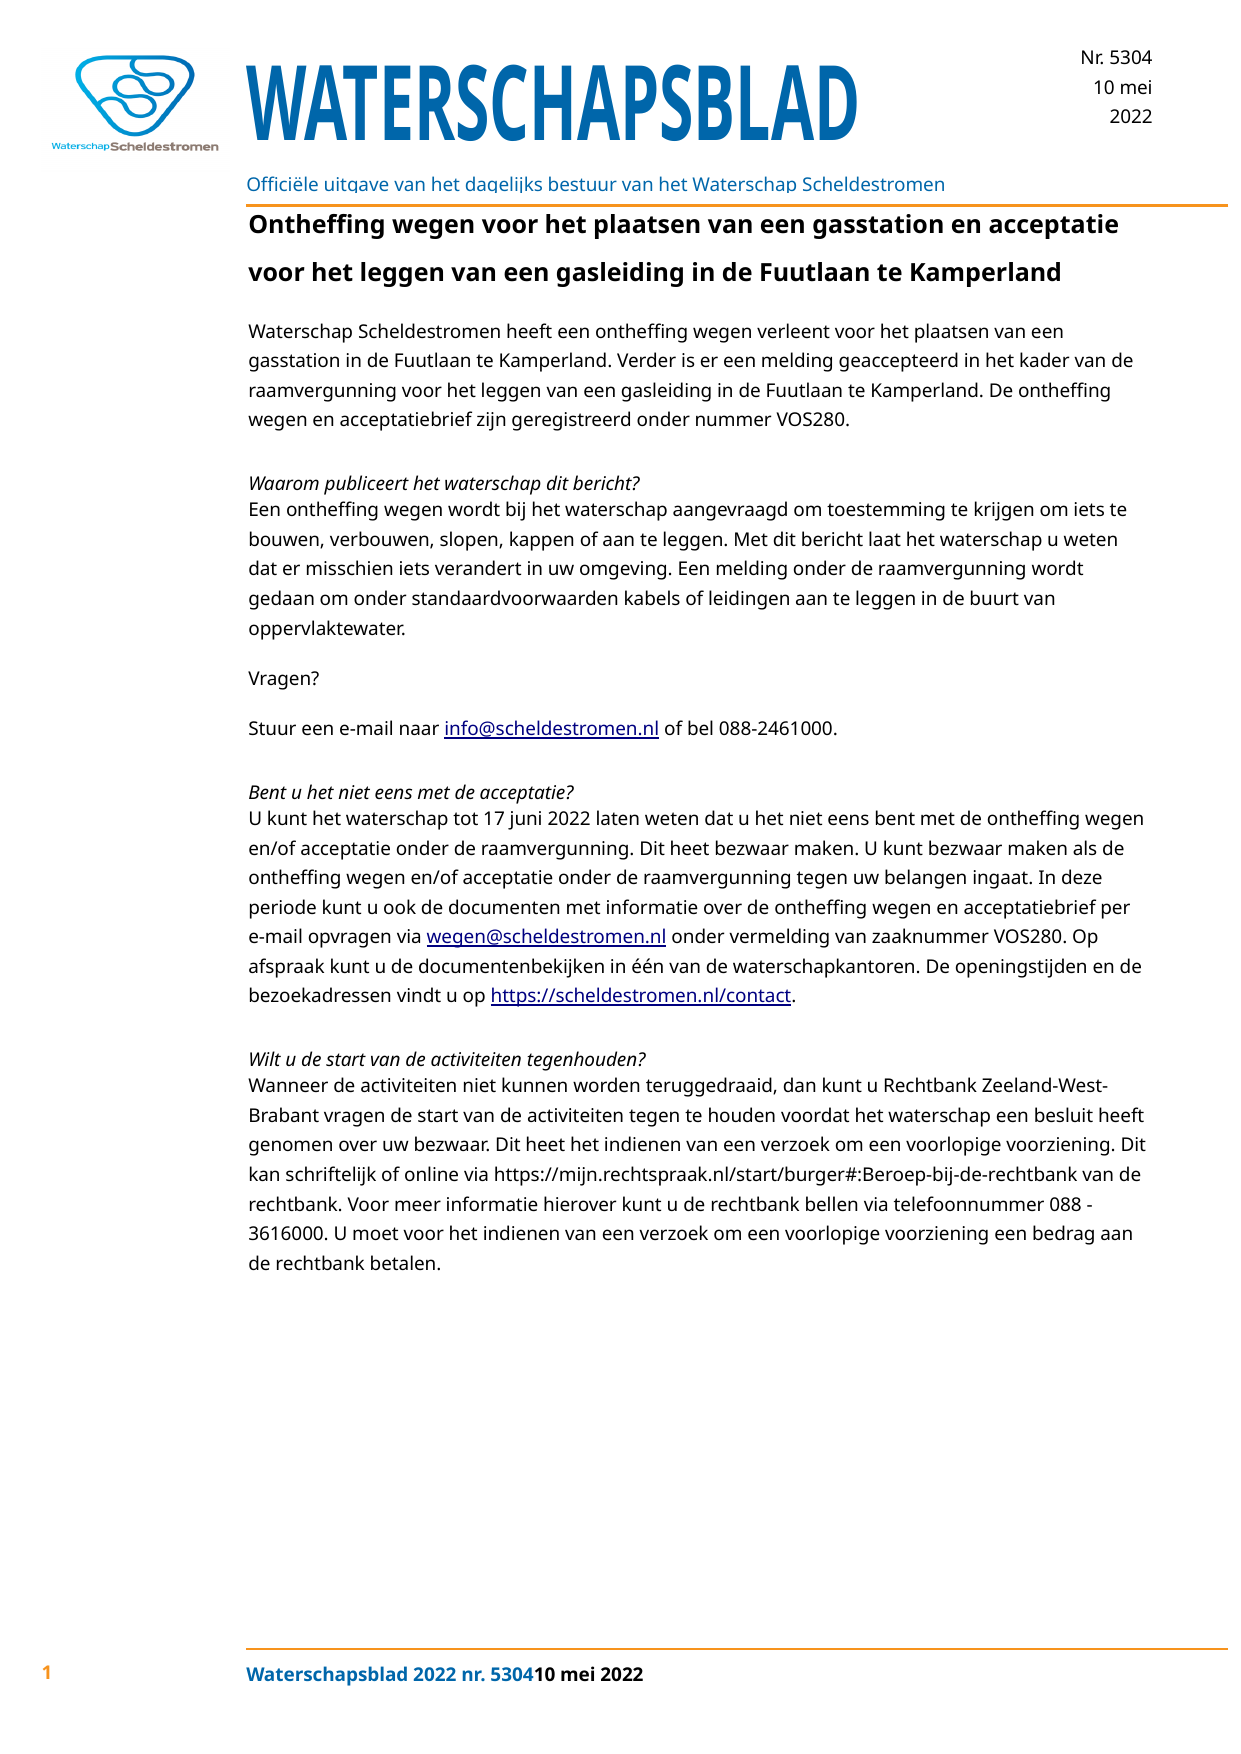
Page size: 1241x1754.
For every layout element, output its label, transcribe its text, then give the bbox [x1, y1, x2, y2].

text Vragen? [248, 665, 1152, 691]
text Stuur een e-mail naar info@scheldestromen.nl of bel 088-2461000. [248, 716, 1152, 741]
text Waterschap Scheldestromen heeft een ontheffing wegen verleent voor het plaatsen van een gasstation in de Fuutlaan te Kamperland. Verder is er een melding geaccepteerd in het kader van de raamvergunning voor het leggen van een gasleiding in de Fuutlaan te Kamperland. De ontheffing wegen en acceptatiebrief zijn geregistreerd onder nummer VOS280. [248, 318, 1152, 432]
text Waarom publiceert het waterschap dit bericht? [248, 471, 1152, 496]
text Ontheffing wegen voor het plaatsen van een gasstation en acceptatie voor het leggen van een gasleiding in de Fuutlaan te Kamperland [248, 207, 1152, 288]
picture [41, 47, 231, 172]
text Wanneer de activiteiten niet kunnen worden teruggedraaid, dan kunt u Rechtbank Zeeland-West-Brabant vragen de start van de activiteiten tegen te houden voordat het waterschap een besluit heeft genomen over uw bezwaar. Dit heet het indienen van een verzoek om een voorlopige voorziening. Dit kan schriftelijk of online via https://mijn.rechtspraak.nl/start/burger#:Beroep-bij-de-rechtbank van de rechtbank. Voor meer informatie hierover kunt u de rechtbank bellen via telefoonnummer 088 - 3616000. U moet voor het indienen van een verzoek om een voorlopige voorziening een bedrag aan de rechtbank betalen. [248, 1072, 1152, 1276]
text Wilt u de start van de activiteiten tegenhouden? [248, 1047, 1152, 1072]
text Een ontheffing wegen wordt bij het waterschap aangevraagd om toestemming te krijgen om iets te bouwen, verbouwen, slopen, kappen of aan te leggen. Met dit bericht laat het waterschap u weten dat er misschien iets verandert in uw omgeving. Een melding onder de raamvergunning wordt gedaan om onder standaardvoorwaarden kabels of leidingen aan te leggen in de buurt van oppervlaktewater. [248, 496, 1152, 640]
text U kunt het waterschap tot 17 juni 2022 laten weten dat u het niet eens bent met de ontheffing wegen en/of acceptatie onder de raamvergunning. Dit heet bezwaar maken. U kunt bezwaar maken als de ontheffing wegen en/of acceptatie onder de raamvergunning tegen uw belangen ingaat. In deze periode kunt u ook de documenten met informatie over de ontheffing wegen en acceptatiebrief per e-mail opvragen via wegen@scheldestromen.nl onder vermelding van zaaknummer VOS280. Op afspraak kunt u de documentenbekijken in één van de waterschapkantoren. De openingstijden en de bezoekadressen vindt u op https://scheldestromen.nl/contact. [248, 805, 1152, 1008]
text Bent u het niet eens met de acceptatie? [248, 779, 1152, 805]
